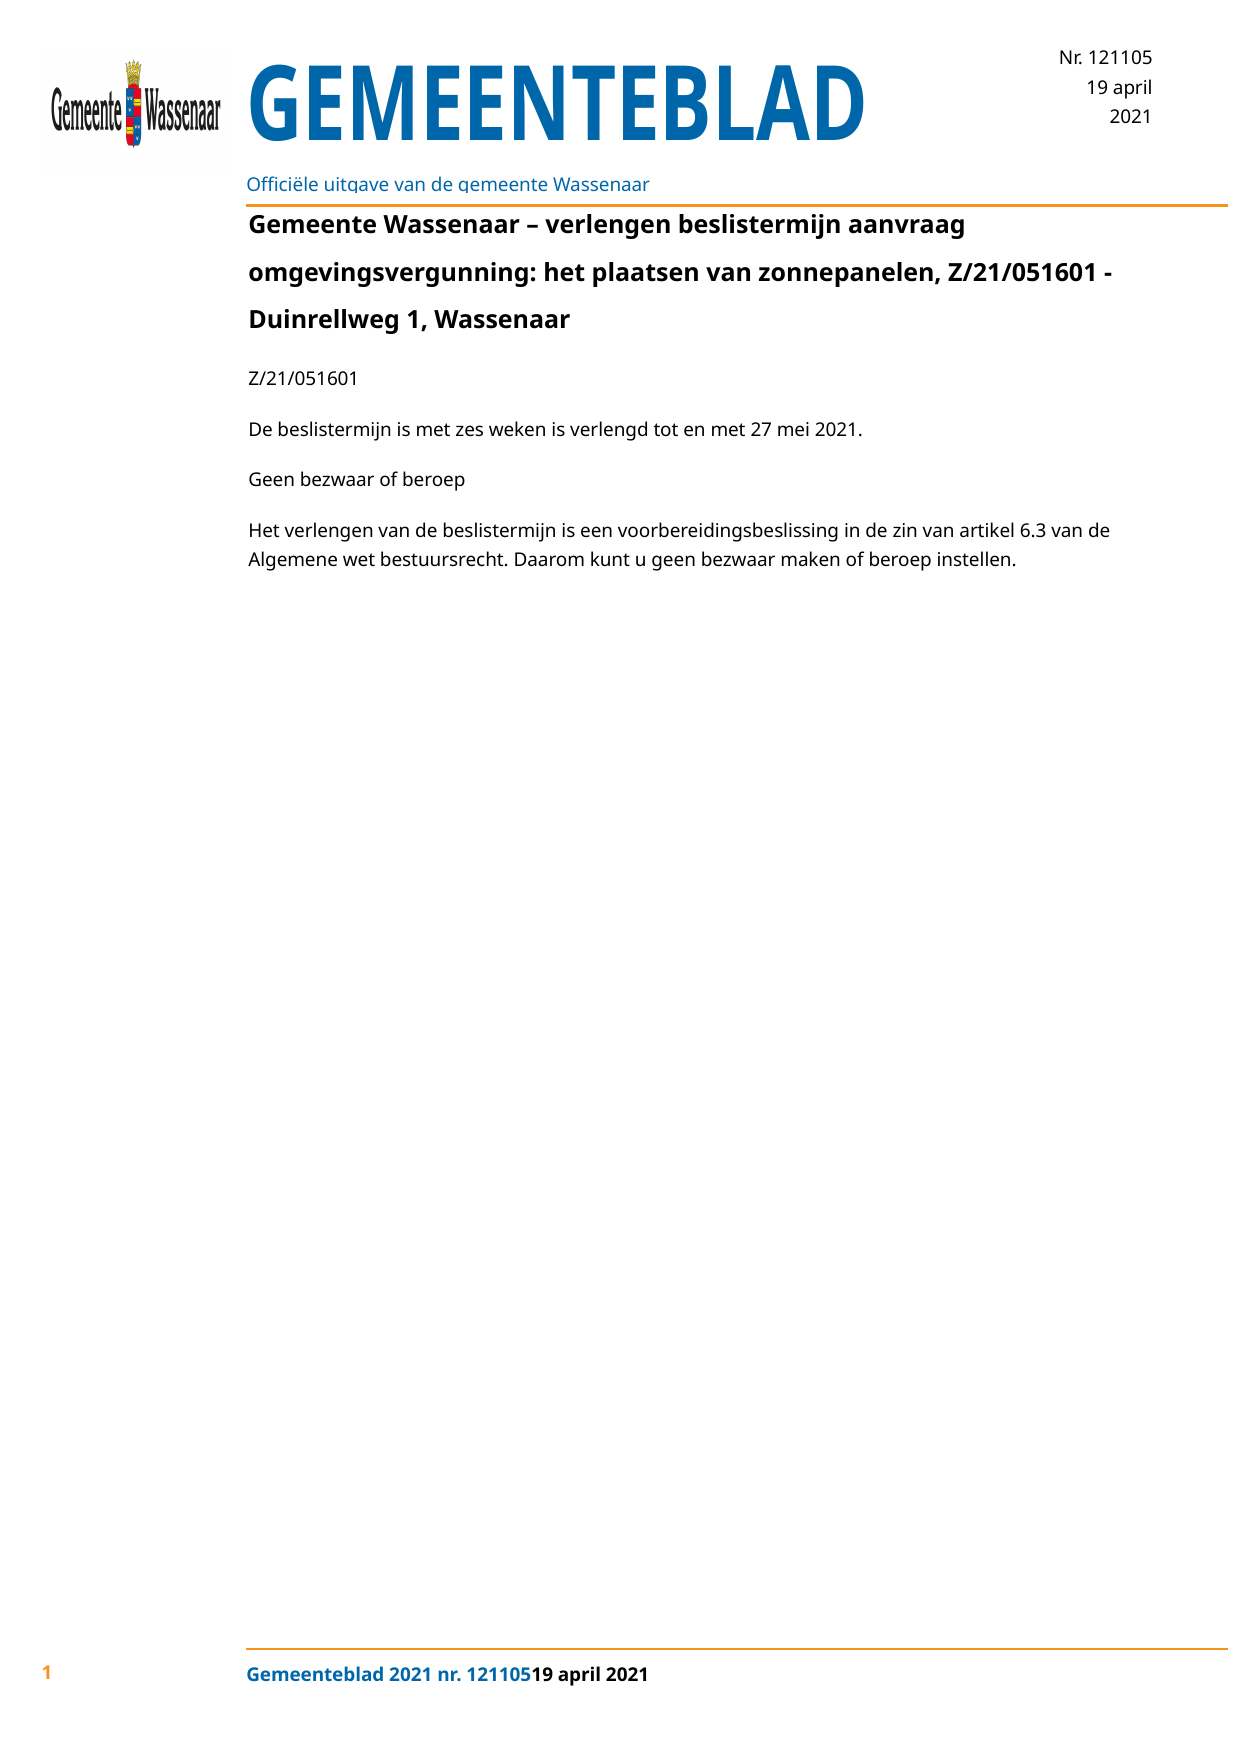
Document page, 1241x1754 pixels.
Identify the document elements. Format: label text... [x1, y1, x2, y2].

text Z/21/051601 [248, 366, 1152, 391]
text Het verlengen van de beslistermijn is een voorbereidingsbeslissing in de zin van artikel 6.3 van de Algemene wet bestuursrecht. Daarom kunt u geen bezwaar maken of beroep instellen. [248, 517, 1152, 572]
text De beslistermijn is met zes weken is verlengd tot en met 27 mei 2021. [248, 416, 1152, 442]
picture [41, 47, 231, 172]
text Geen bezwaar of beroep [248, 466, 1152, 492]
text Gemeente Wassenaar – verlengen beslistermijn aanvraag omgevingsvergunning: het plaatsen van zonnepanelen, Z/21/051601 - Duinrellweg 1, Wassenaar [248, 207, 1152, 336]
